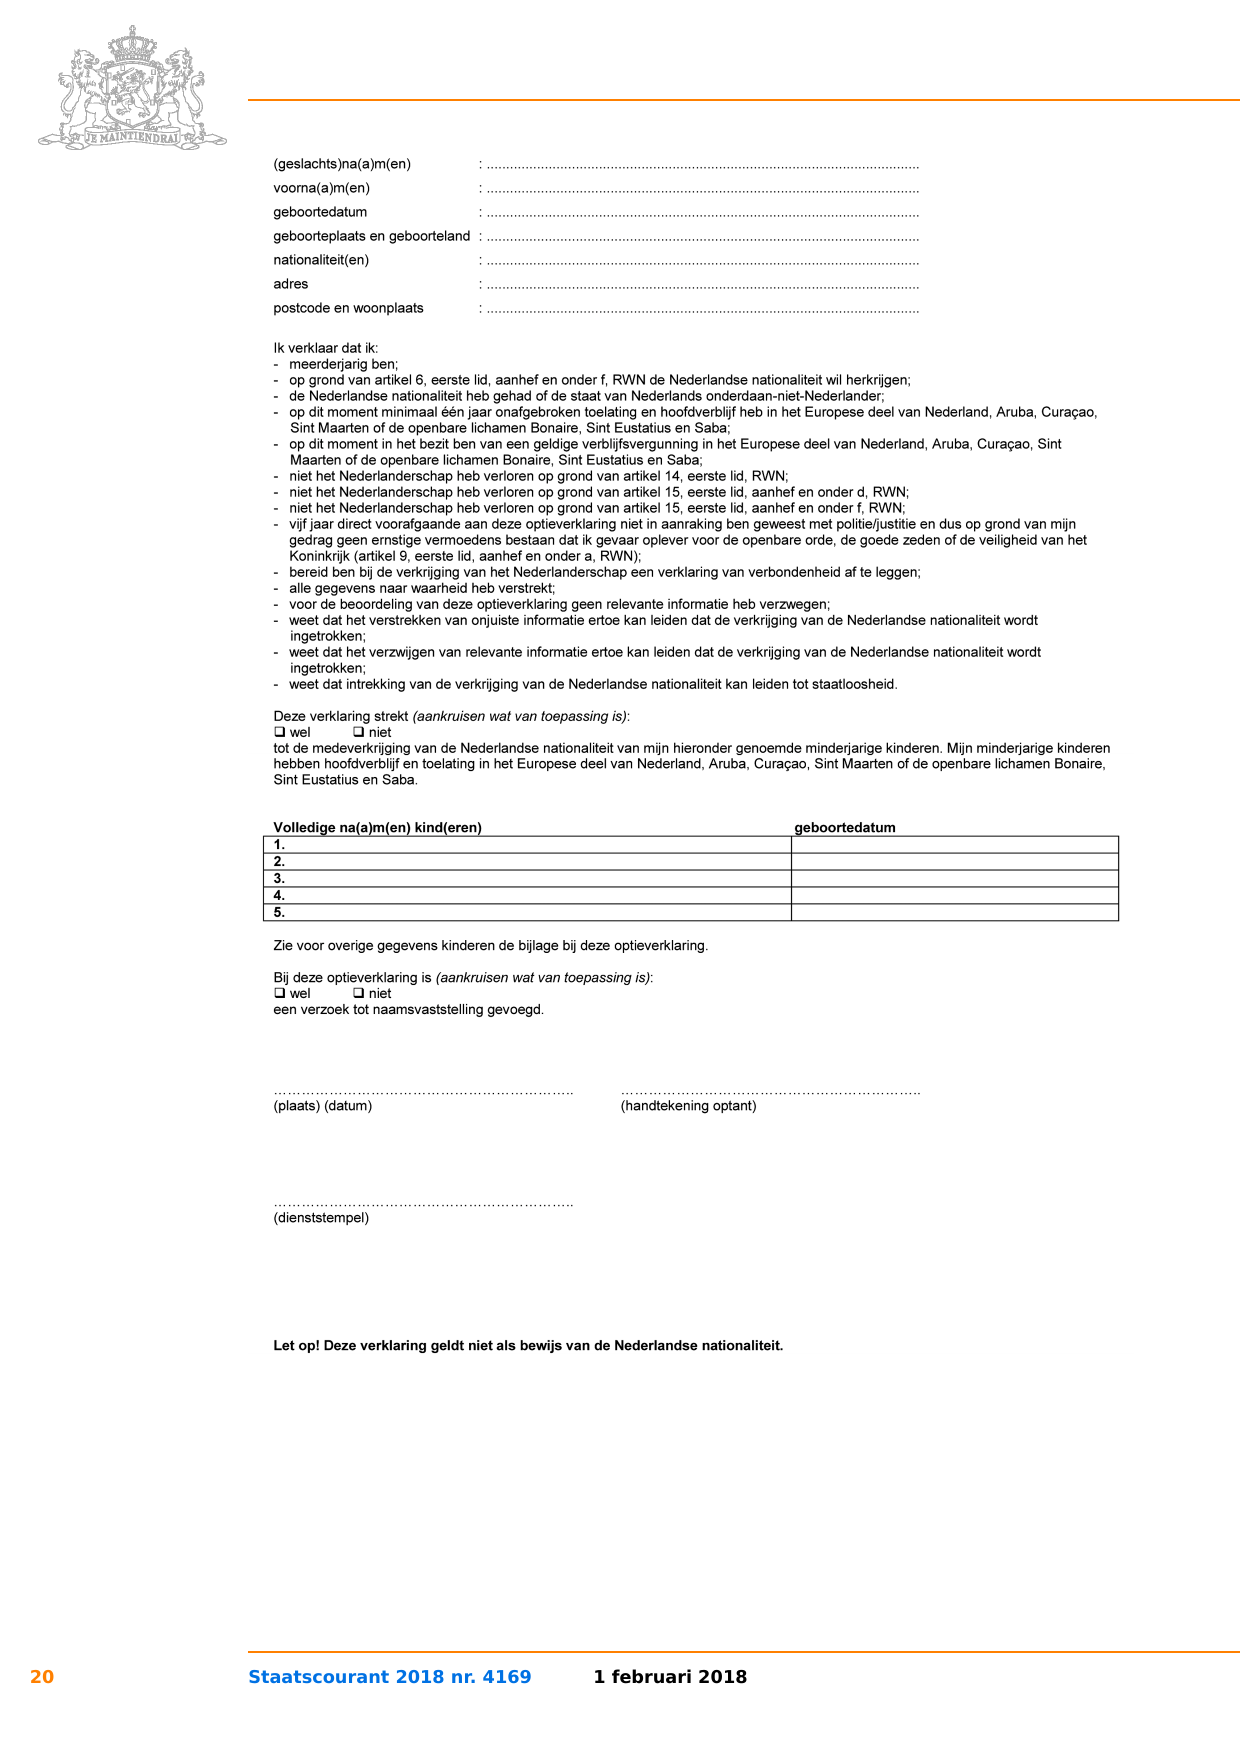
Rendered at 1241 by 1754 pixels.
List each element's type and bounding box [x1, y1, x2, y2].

picture [248, 155, 1134, 1354]
picture [38, 25, 227, 150]
